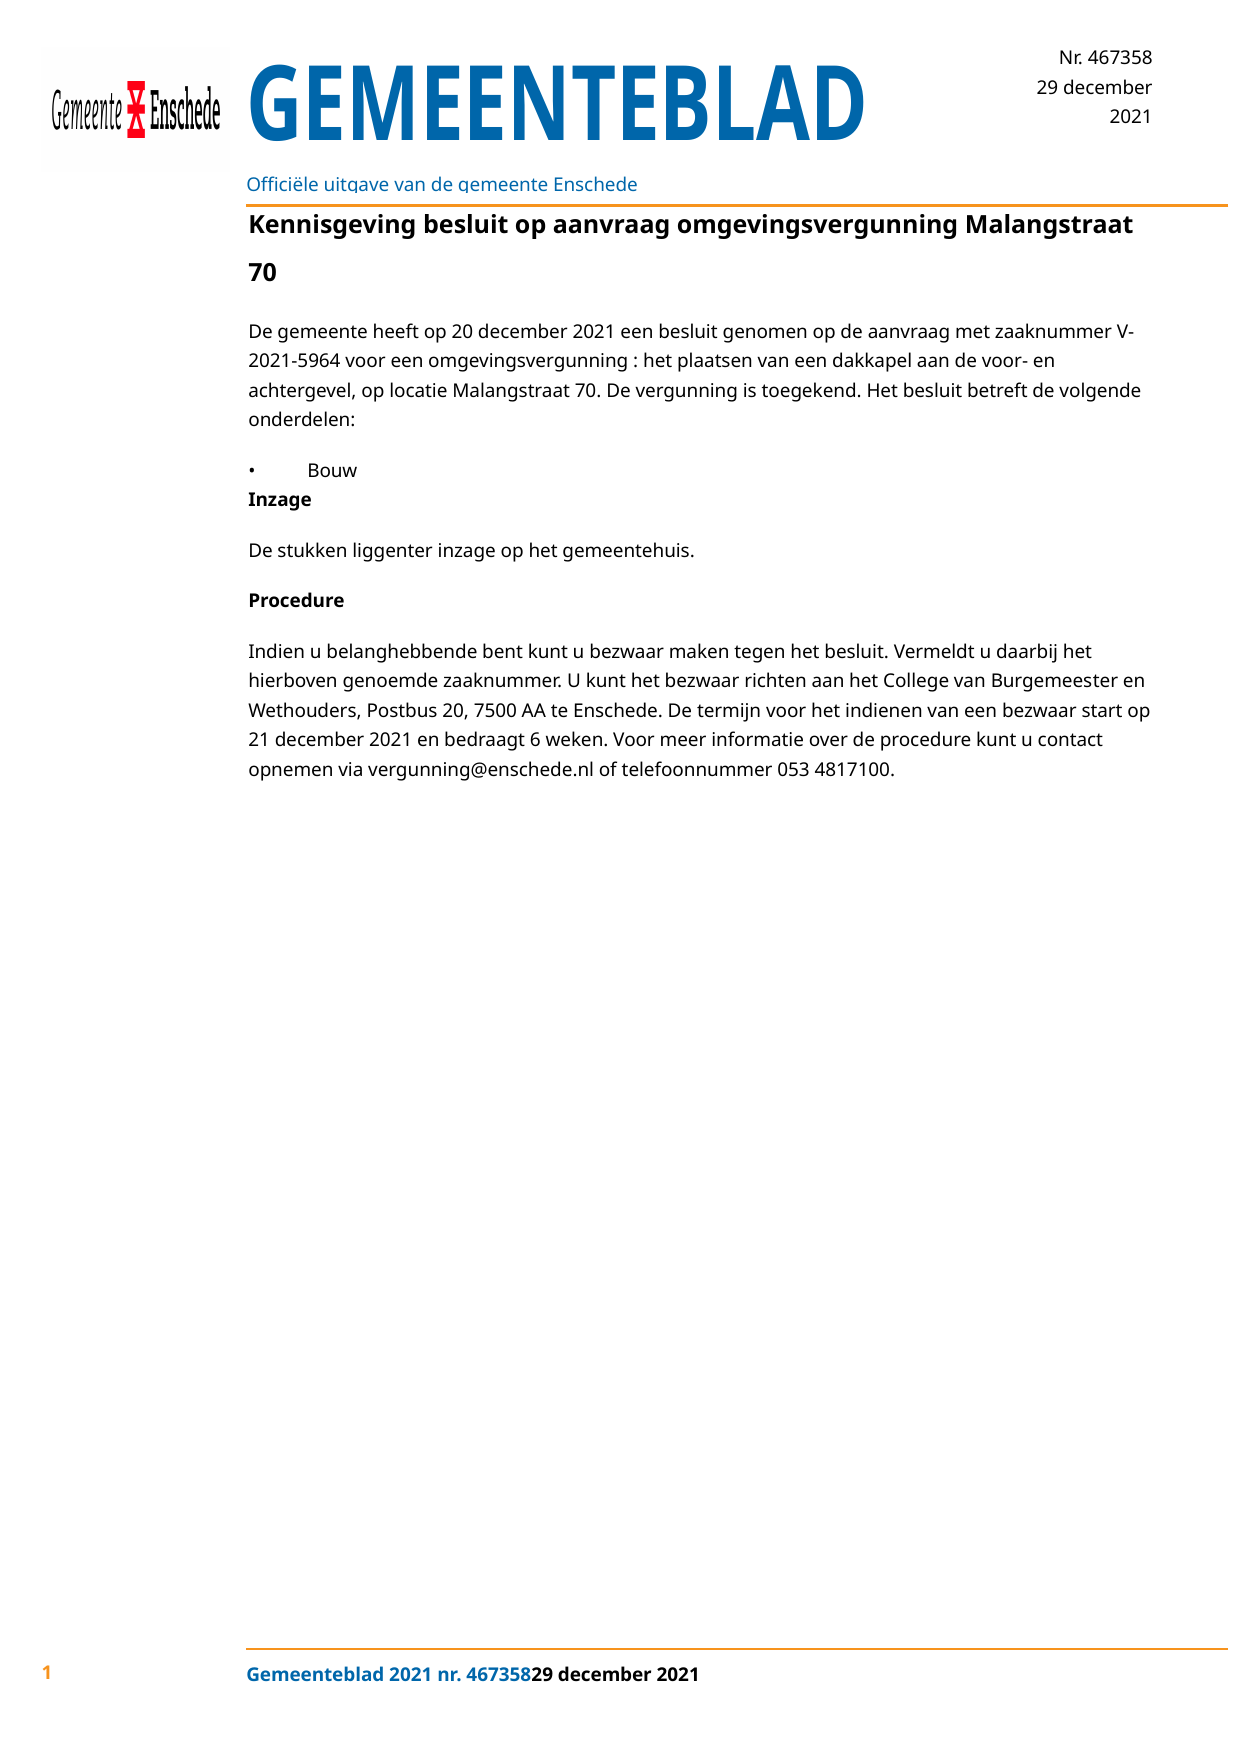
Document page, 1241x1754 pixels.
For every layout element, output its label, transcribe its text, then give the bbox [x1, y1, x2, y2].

text De gemeente heeft op 20 december 2021 een besluit genomen op de aanvraag met zaaknummer V-2021-5964 voor een omgevingsvergunning : het plaatsen van een dakkapel aan de voor- en achtergevel, op locatie Malangstraat 70. De vergunning is toegekend. Het besluit betreft de volgende onderdelen: [248, 318, 1152, 432]
text Kennisgeving besluit op aanvraag omgevingsvergunning Malangstraat 70 [248, 207, 1152, 288]
list Bouw [248, 457, 1152, 483]
text De stukken liggenter inzage op het gemeentehuis. [248, 537, 1152, 563]
text Inzage [248, 487, 1152, 512]
text Procedure [248, 587, 1152, 613]
picture [41, 47, 231, 172]
text Indien u belanghebbende bent kunt u bezwaar maken tegen het besluit. Vermeldt u daarbij het hierboven genoemde zaaknummer. U kunt het bezwaar richten aan het College van Burgemees­ter en Wethouders, Postbus 20, 7500 AA te Enschede. De termijn voor het indienen van een bezwaar start op 21 december 2021 en bedraagt 6 weken. Voor meer informatie over de procedure kunt u contact opnemen via vergunning@enschede.nl of telefoonnummer 053 4817100. [248, 638, 1152, 782]
